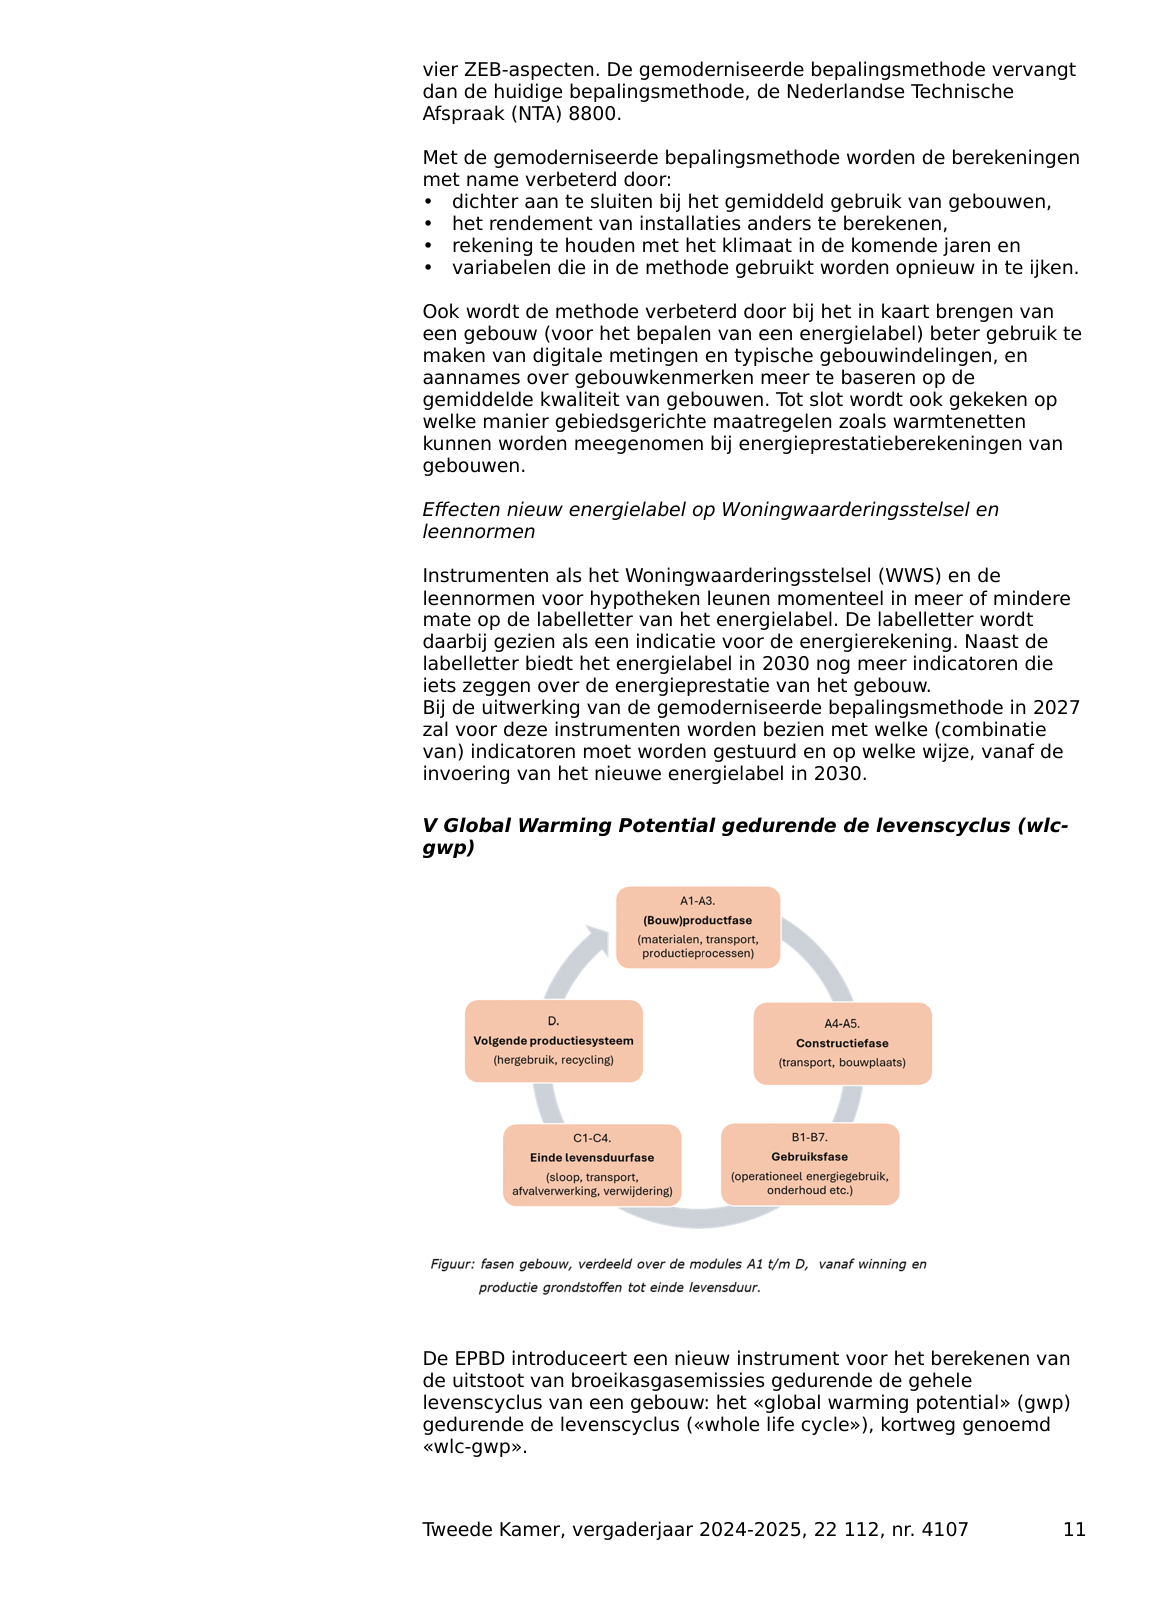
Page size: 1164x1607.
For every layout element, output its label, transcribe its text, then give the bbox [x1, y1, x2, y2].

text • het rendement van installaties anders te berekenen, [422, 213, 1087, 235]
text • rekening te houden met het klimaat in de komende jaren en [422, 235, 1087, 257]
text • dichter aan te sluiten bij het gemiddeld gebruik van gebouwen, [422, 191, 1087, 213]
text Bij de uitwerking van de gemoderniseerde bepalingsmethode in 2027 zal voor deze instrumenten worden bezien met welke (combinatie van) indicatoren moet worden gestuurd en op welke wijze, vanaf de invoering van het nieuwe energielabel in 2030. [422, 697, 1087, 785]
text Instrumenten als het Woningwaarderingsstelsel (WWS) en de leennormen voor hypotheken leunen momenteel in meer of mindere mate op de labelletter van het energielabel. De labelletter wordt daarbij gezien als een indicatie voor de energierekening. Naast de labelletter biedt het energielabel in 2030 nog meer indicatoren die iets zeggen over de energieprestatie van het gebouw. [422, 565, 1087, 697]
text • variabelen die in de methode gebruikt worden opnieuw in te ijken. [422, 257, 1087, 279]
picture [422, 884, 984, 1304]
text De EPBD introduceert een nieuw instrument voor het berekenen van de uitstoot van broeikasgasemissies gedurende de gehele levenscyclus van een gebouw: het «global warming potential» (gwp) gedurende de levenscyclus («whole life cycle»), kortweg genoemd «wlc-gwp». [422, 1348, 1087, 1457]
subtitle V Global Warming Potential gedurende de levenscyclus (wlc-gwp) [422, 815, 1087, 859]
text Ook wordt de methode verbeterd door bij het in kaart brengen van een gebouw (voor het bepalen van een energielabel) beter gebruik te maken van digitale metingen en typische gebouwindelingen, en aannames over gebouwkenmerken meer te baseren op de gemiddelde kwaliteit van gebouwen. Tot slot wordt ook gekeken op welke manier gebiedsgerichte maatregelen zoals warmtenetten kunnen worden meegenomen bij energieprestatieberekeningen van gebouwen. [422, 301, 1087, 477]
text vier ZEB-aspecten. De gemoderniseerde bepalingsmethode vervangt dan de huidige bepalingsmethode, de Nederlandse Technische Afspraak (NTA) 8800. [422, 59, 1087, 125]
text Met de gemoderniseerde bepalingsmethode worden de berekeningen met name verbeterd door: [422, 147, 1087, 191]
subtitle Effecten nieuw energielabel op Woningwaarderingsstelsel en leennormen [422, 499, 1087, 543]
